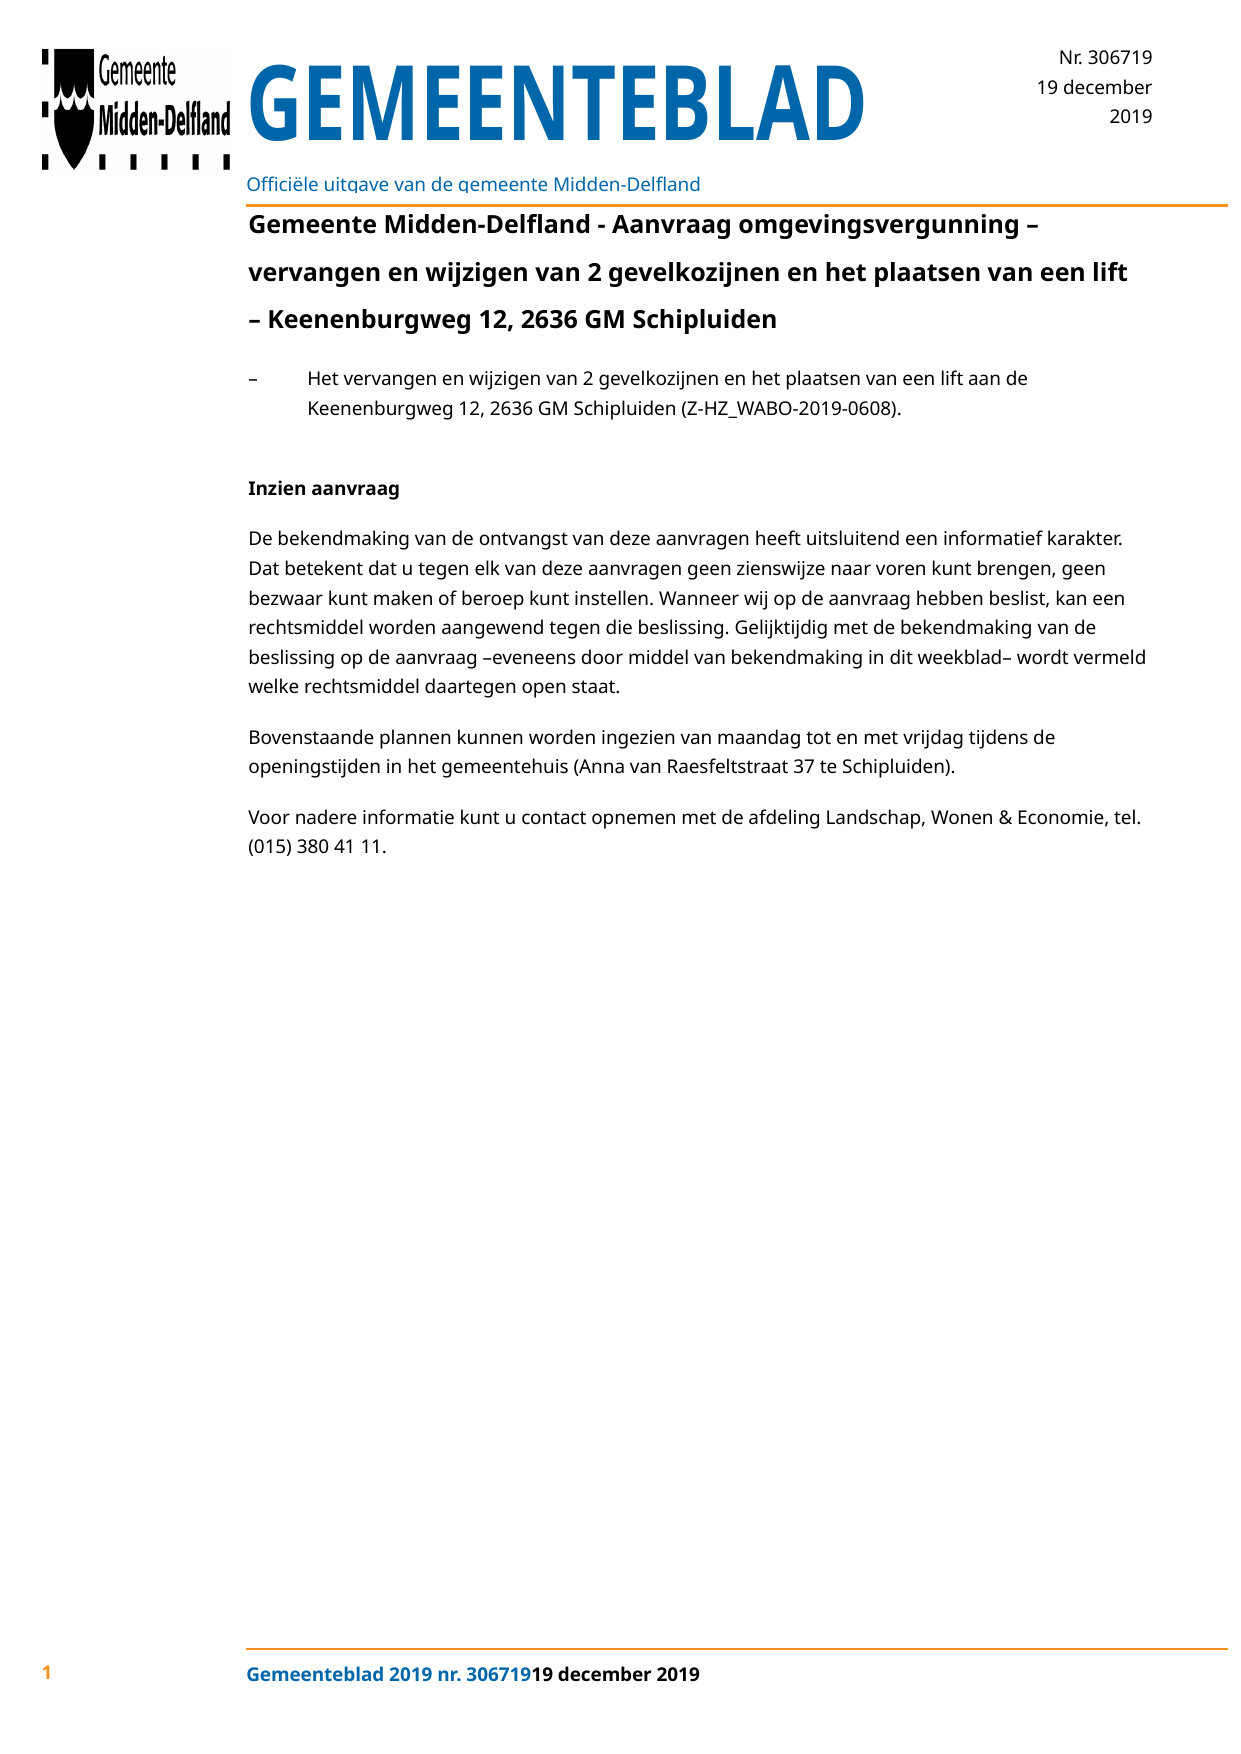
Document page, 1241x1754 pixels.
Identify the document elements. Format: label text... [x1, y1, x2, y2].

text Voor nadere informatie kunt u contact opnemen met de afdeling Landschap, Wonen & Economie, tel. (015) 380 41 11. [248, 804, 1152, 859]
text Inzien aanvraag [248, 475, 1152, 501]
text Gemeente Midden-Delfland - Aanvraag omgevingsvergunning – vervangen en wijzigen van 2 gevelkozijnen en het plaatsen van een lift – Keenenburgweg 12, 2636 GM Schipluiden [248, 207, 1152, 336]
text Bovenstaande plannen kunnen worden ingezien van maandag tot en met vrijdag tijdens de openingstijden in het gemeentehuis (Anna van Raesfeltstraat 37 te Schipluiden). [248, 724, 1152, 779]
text De bekendmaking van de ontvangst van deze aanvragen heeft uitsluitend een informatief karakter. Dat betekent dat u tegen elk van deze aanvragen geen zienswijze naar voren kunt brengen, geen bezwaar kunt maken of beroep kunt instellen. Wanneer wij op de aanvraag hebben beslist, kan een rechtsmiddel worden aangewend tegen die beslissing. Gelijktijdig met de bekendmaking van de beslissing op de aanvraag –eveneens door middel van bekendmaking in dit weekblad– wordt vermeld welke rechtsmiddel daartegen open staat. [248, 526, 1152, 699]
list Het vervangen en wijzigen van 2 gevelkozijnen en het plaatsen van een lift aan de Keenenburgweg 12, 2636 GM Schipluiden (Z-HZ_WABO-2019-0608). [248, 366, 1152, 421]
picture [41, 47, 231, 172]
